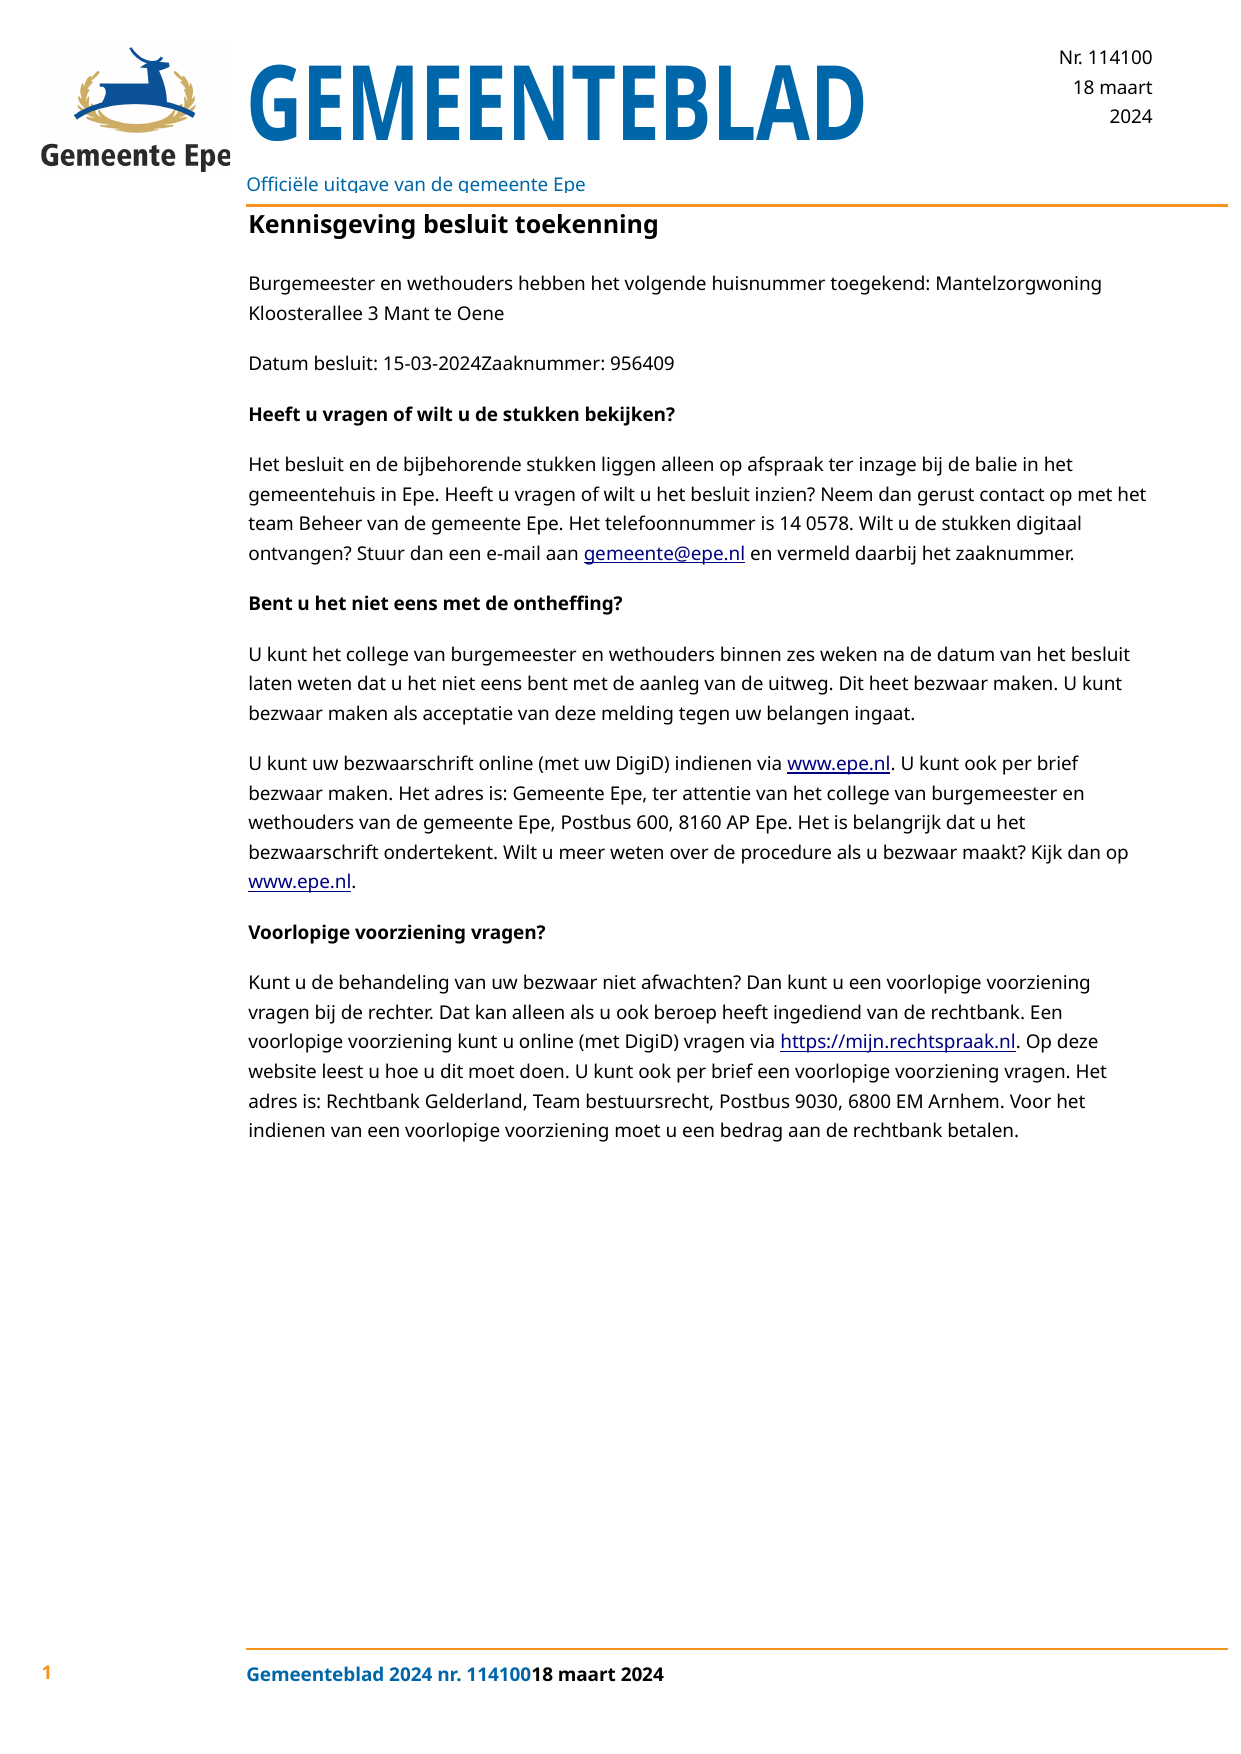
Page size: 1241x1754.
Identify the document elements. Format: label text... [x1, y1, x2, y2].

text Burgemeester en wethouders hebben het volgende huisnummer toegekend: Mantelzorgwoning Kloosterallee 3 Mant te Oene [248, 270, 1152, 326]
text Het besluit en de bijbehorende stukken liggen alleen op afspraak ter inzage bij de balie in het gemeentehuis in Epe. Heeft u vragen of wilt u het besluit inzien? Neem dan gerust contact op met het team Beheer van de gemeente Epe. Het telefoonnummer is 14 0578. Wilt u de stukken digitaal ontvangen? Stuur dan een e-mail aan gemeente@epe.nl en vermeld daarbij het zaaknummer. [248, 451, 1152, 566]
text Kunt u de behandeling van uw bezwaar niet afwachten? Dan kunt u een voorlopige voorziening vragen bij de rechter. Dat kan alleen als u ook beroep heeft ingediend van de rechtbank. Een voorlopige voorziening kunt u online (met DigiD) vragen via https://mijn.rechtspraak.nl. Op deze website leest u hoe u dit moet doen. U kunt ook per brief een voorlopige voorziening vragen. Het adres is: Rechtbank Gelderland, Team bestuursrecht, Postbus 9030, 6800 EM Arnhem. Voor het indienen van een voorlopige voorziening moet u een bedrag aan de rechtbank betalen. [248, 969, 1152, 1143]
text Heeft u vragen of wilt u de stukken bekijken? [248, 401, 1152, 426]
text Voorlopige voorziening vragen? [248, 919, 1152, 945]
text Kennisgeving besluit toekenning [248, 207, 1152, 241]
text Bent u het niet eens met de ontheffing? [248, 590, 1152, 616]
text U kunt het college van burgemeester en wethouders binnen zes weken na de datum van het besluit laten weten dat u het niet eens bent met de aanleg van de uitweg. Dit heet bezwaar maken. U kunt bezwaar maken als acceptatie van deze melding tegen uw belangen ingaat. [248, 641, 1152, 726]
text Datum besluit: 15-03-2024Zaaknummer: 956409 [248, 350, 1152, 376]
picture [41, 47, 231, 172]
text U kunt uw bezwaarschrift online (met uw DigiD) indienen via www.epe.nl. U kunt ook per brief bezwaar maken. Het adres is: Gemeente Epe, ter attentie van het college van burgemeester en wethouders van de gemeente Epe, Postbus 600, 8160 AP Epe. Het is belangrijk dat u het bezwaarschrift ondertekent. Wilt u meer weten over de procedure als u bezwaar maakt? Kijk dan op www.epe.nl. [248, 750, 1152, 894]
